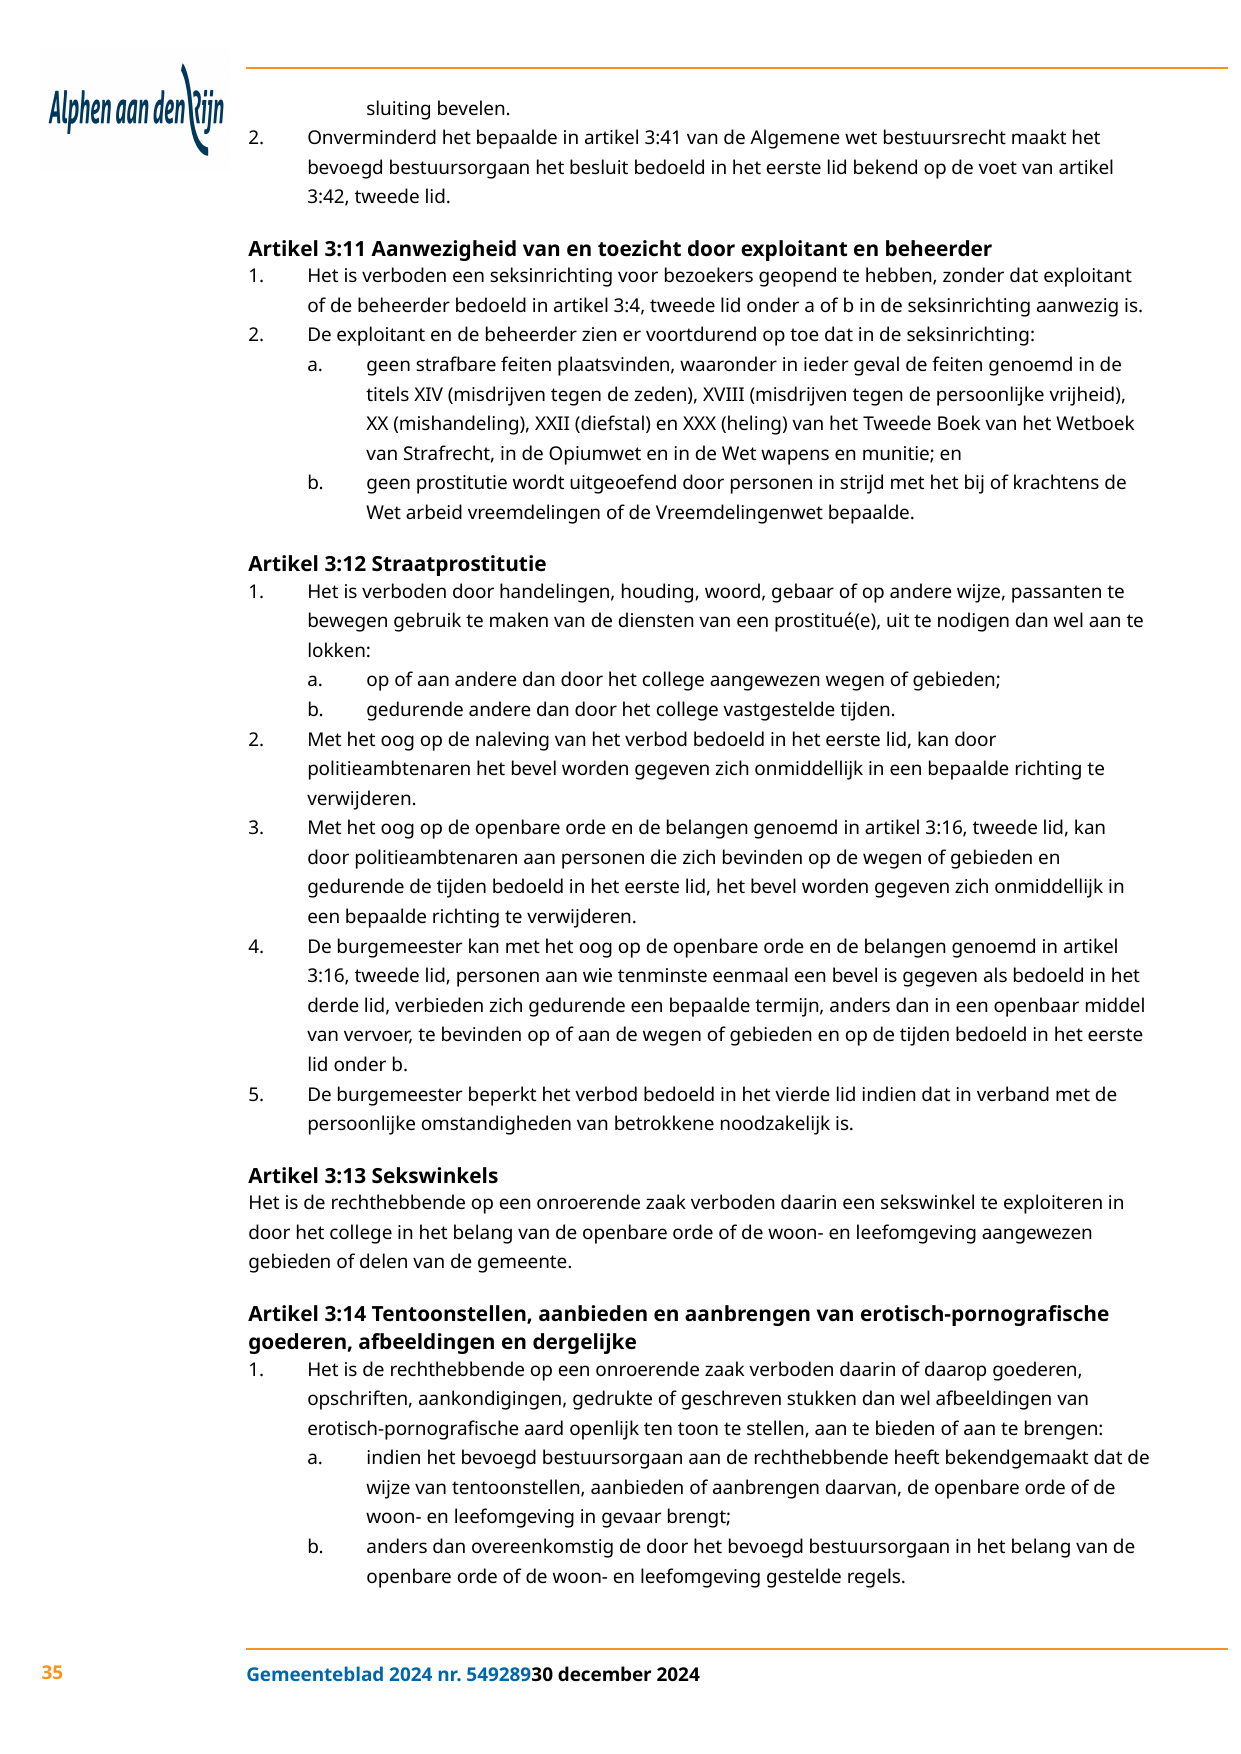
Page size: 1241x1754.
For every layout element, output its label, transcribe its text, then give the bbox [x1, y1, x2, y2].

list Met het oog op de naleving van het verbod bedoeld in het eerste lid, kan door politieambtenaren het bevel worden gegeven zich onmiddellijk in een bepaalde richting te verwijderen. [248, 726, 1152, 811]
list Het is verboden een seksinrichting voor bezoekers geopend te hebben, zonder dat exploitant of de beheerder bedoeld in artikel 3:4, tweede lid onder a of b in de seksinrichting aanwezig is. [248, 262, 1152, 318]
list Met het oog op de openbare orde en de belangen genoemd in artikel 3:16, tweede lid, kan door politieambtenaren aan personen die zich bevinden op de wegen of gebieden en gedurende de tijden bedoeld in het eerste lid, het bevel worden gegeven zich onmiddellijk in een bepaalde richting te verwijderen. [248, 814, 1152, 929]
list indien het bevoegd bestuursorgaan aan de rechthebbende heeft bekendgemaakt dat de wijze van tentoonstellen, aanbieden of aanbrengen daarvan, de openbare orde of de woon- en leefomgeving in gevaar brengt; [307, 1444, 1152, 1529]
list Onverminderd het bepaalde in artikel 3:41 van de Algemene wet bestuursrecht maakt het bevoegd bestuursorgaan het besluit bedoeld in het eerste lid bekend op de voet van artikel 3:42, tweede lid. [248, 124, 1152, 209]
list gedurende andere dan door het college vastgestelde tijden. [307, 696, 1152, 722]
text Artikel 3:14 Tentoonstellen, aanbieden en aanbrengen van erotisch-pornografische goederen, afbeeldingen en dergelijke [248, 1299, 1152, 1356]
list Het is de rechthebbende op een onroerende zaak verboden daarin of daarop goederen, opschriften, aankondigingen, gedrukte of geschreven stukken dan wel afbeeldingen van erotisch-pornografische aard openlijk ten toon te stellen, aan te bieden of aan te brengen: [248, 1356, 1152, 1441]
list anders dan overeenkomstig de door het bevoegd bestuursorgaan in het belang van de openbare orde of de woon- en leefomgeving gestelde regels. [307, 1533, 1152, 1588]
list sluiting bevelen. [307, 95, 1152, 121]
list De burgemeester beperkt het verbod bedoeld in het vierde lid indien dat in verband met de persoonlijke omstandigheden van betrokkene noodzakelijk is. [248, 1081, 1152, 1136]
list op of aan andere dan door het college aangewezen wegen of gebieden; [307, 667, 1152, 692]
text Artikel 3:13 Sekswinkels [248, 1161, 1152, 1189]
list De exploitant en de beheerder zien er voortdurend op toe dat in de seksinrichting: [248, 322, 1152, 347]
text Het is de rechthebbende op een onroerende zaak verboden daarin een sekswinkel te exploiteren in door het college in het belang van de openbare orde of de woon- en leefomgeving aangewezen gebieden of delen van de gemeente. [248, 1189, 1152, 1274]
text Artikel 3:11 Aanwezigheid van en toezicht door exploitant en beheerder [248, 234, 1152, 262]
list Het is verboden door handelingen, houding, woord, gebaar of op andere wijze, passanten te bewegen gebruik te maken van de diensten van een prostitué(e), uit te nodigen dan wel aan te lokken: [248, 578, 1152, 663]
list De burgemeester kan met het oog op de openbare orde en de belangen genoemd in artikel 3:16, tweede lid, personen aan wie tenminste eenmaal een bevel is gegeven als bedoeld in het derde lid, verbieden zich gedurende een bepaalde termijn, anders dan in een openbaar middel van vervoer, te bevinden op of aan de wegen of gebieden en op de tijden bedoeld in het eerste lid onder b. [248, 933, 1152, 1077]
picture [41, 47, 231, 172]
list geen strafbare feiten plaatsvinden, waaronder in ieder geval de feiten genoemd in de titels XIV (misdrijven tegen de zeden), XVIII (misdrijven tegen de persoonlijke vrijheid), XX (mishandeling), XXII (diefstal) en XXX (heling) van het Tweede Boek van het Wetboek van Strafrecht, in de Opiumwet en in de Wet wapens en munitie; en [307, 351, 1152, 466]
text Artikel 3:12 Straatprostitutie [248, 549, 1152, 578]
list geen prostitutie wordt uitgeoefend door personen in strijd met het bij of krachtens de Wet arbeid vreemdelingen of de Vreemdelingenwet bepaalde. [307, 469, 1152, 525]
